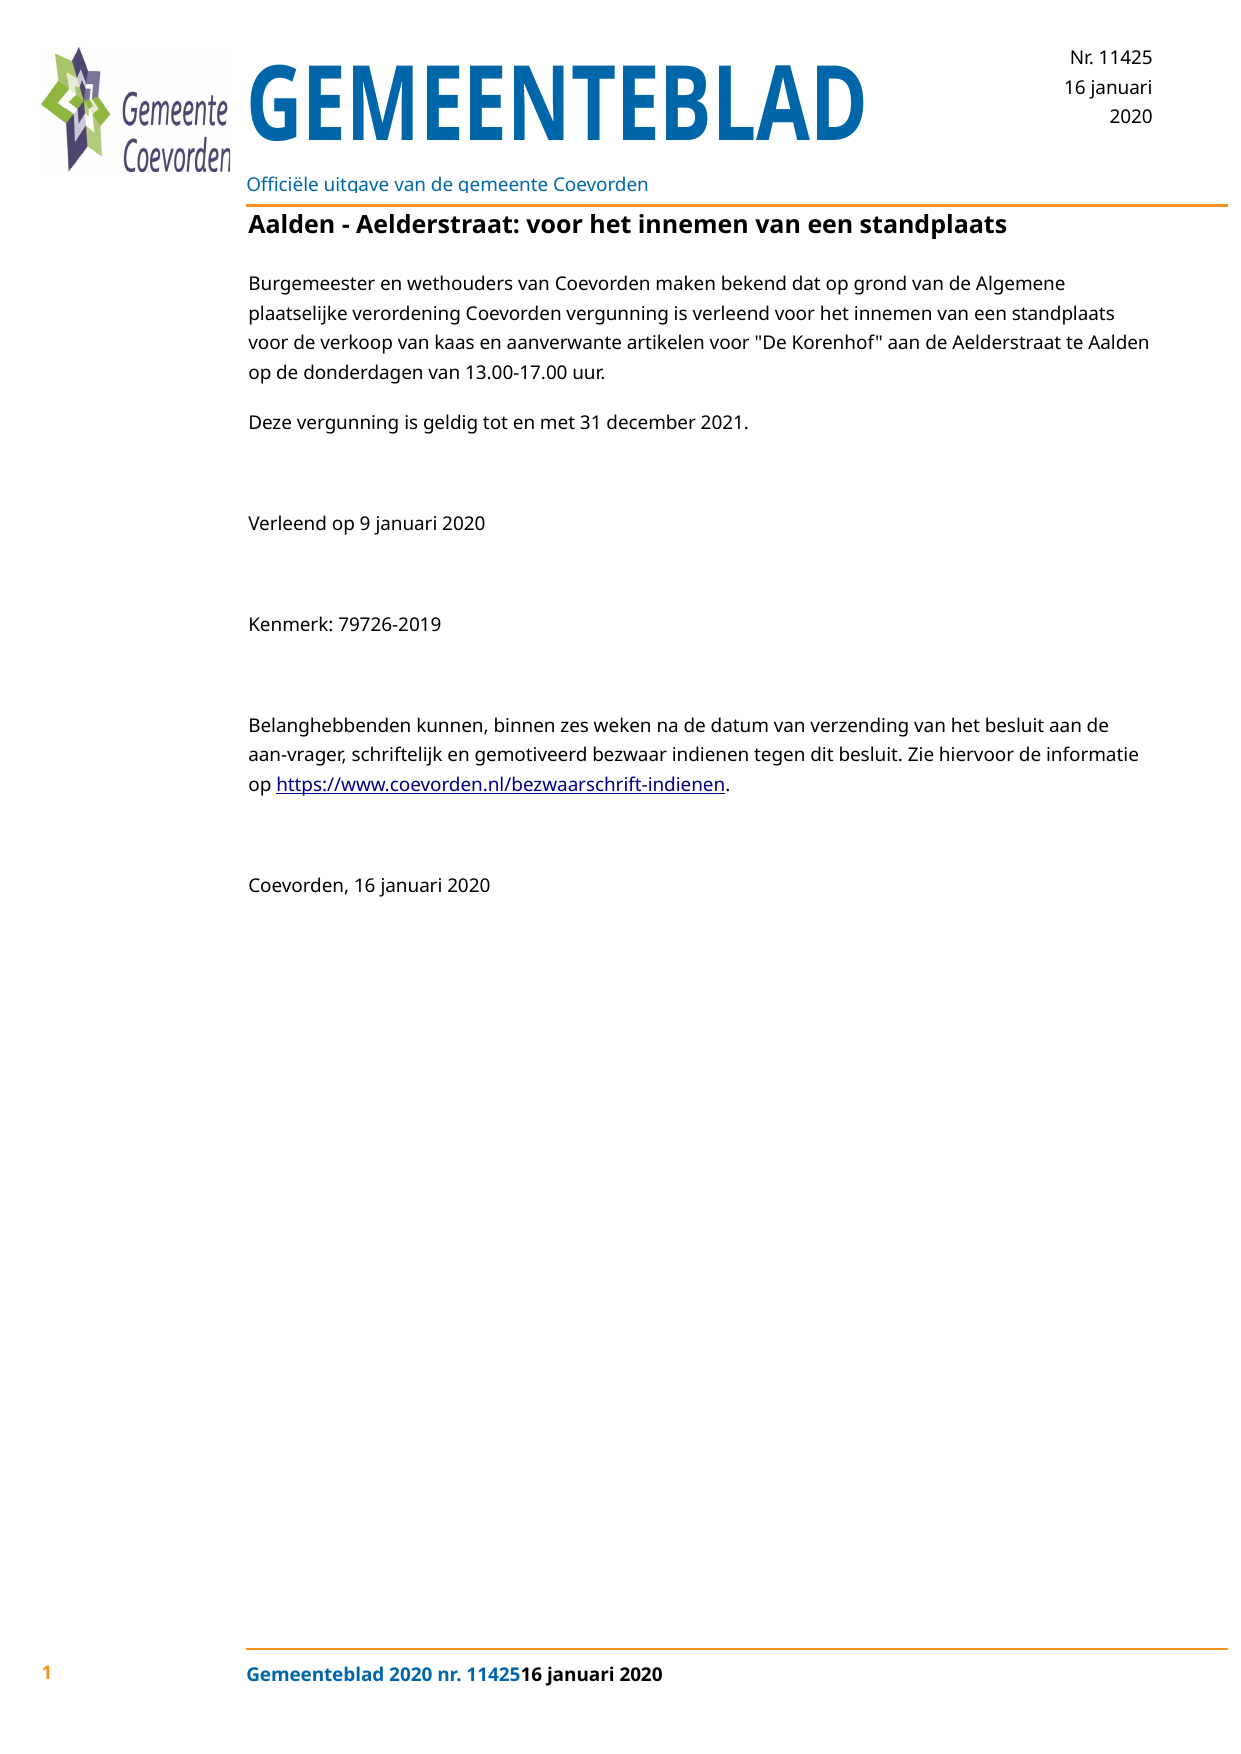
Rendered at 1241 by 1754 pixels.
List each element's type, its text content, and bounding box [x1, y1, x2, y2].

text Deze vergunning is geldig tot en met 31 december 2021. [248, 409, 1152, 435]
text Burgemeester en wethouders van Coevorden maken bekend dat op grond van de Algemene plaatselijke verordening Coevorden vergunning is verleend voor het innemen van een standplaats voor de verkoop van kaas en aanverwante artikelen voor "De Korenhof" aan de Aelderstraat te Aalden op de donderdagen van 13.00-17.00 uur. [248, 270, 1152, 385]
text Coevorden, 16 januari 2020 [248, 872, 1152, 898]
text Kenmerk: 79726-2019 [248, 611, 1152, 637]
text Verleend op 9 januari 2020 [248, 510, 1152, 536]
picture [41, 47, 231, 172]
text Belanghebbenden kunnen, binnen zes weken na de datum van verzending van het besluit aan de aan-vrager, schriftelijk en gemotiveerd bezwaar indienen tegen dit besluit. Zie hiervoor de informatie op https://www.coevorden.nl/bezwaarschrift-indienen. [248, 712, 1152, 797]
text Aalden - Aelderstraat: voor het innemen van een standplaats [248, 207, 1152, 241]
